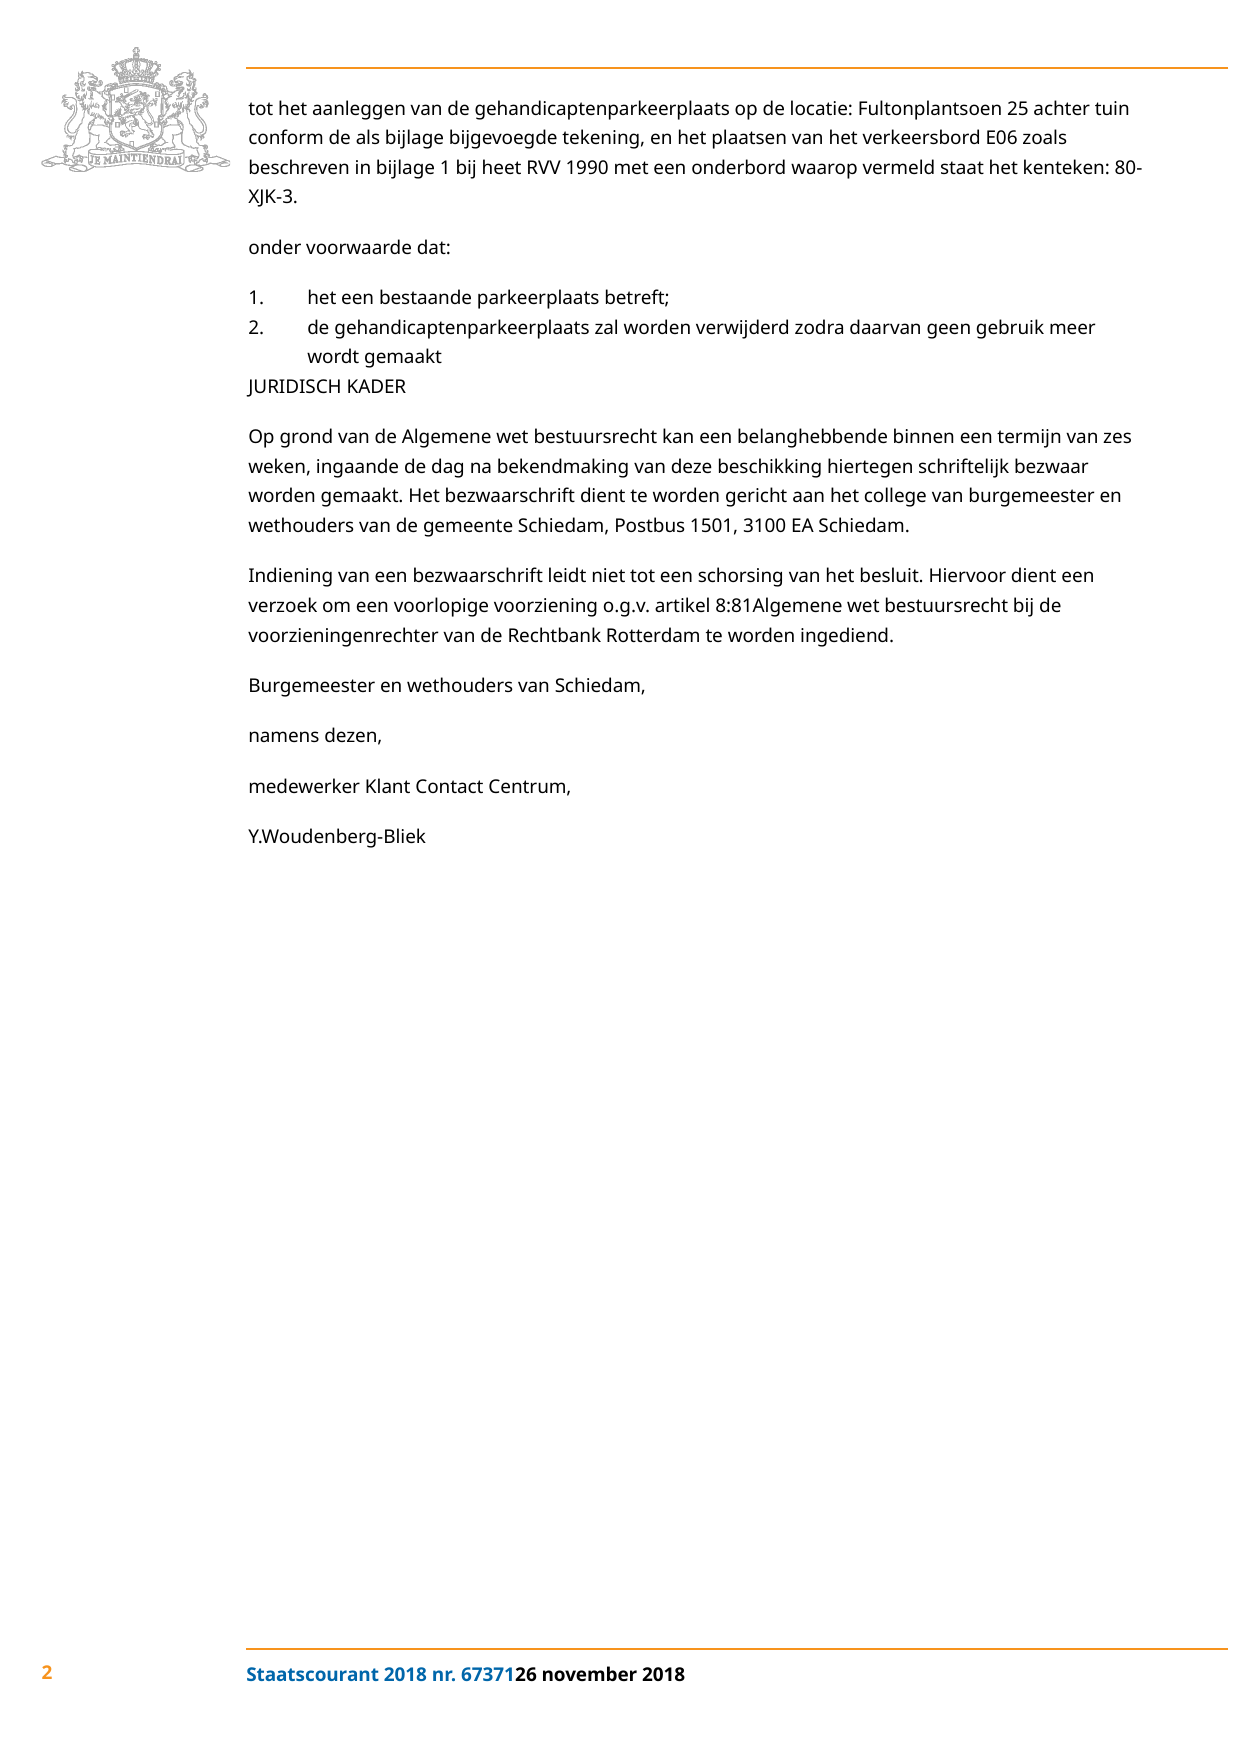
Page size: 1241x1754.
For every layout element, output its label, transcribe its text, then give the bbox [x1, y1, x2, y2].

text onder voorwaarde dat: [248, 234, 1152, 260]
text Op grond van de Algemene wet bestuursrecht kan een belanghebbende binnen een termijn van zes weken, ingaande de dag na bekendmaking van deze beschikking hiertegen schriftelijk bezwaar worden gemaakt. Het bezwaarschrift dient te worden gericht aan het college van burgemeester en wethouders van de gemeente Schiedam, Postbus 1501, 3100 EA Schiedam. [248, 423, 1152, 538]
text JURIDISCH KADER [248, 373, 1152, 399]
text Indiening van een bezwaarschrift leidt niet tot een schorsing van het besluit. Hiervoor dient een verzoek om een voorlopige voorziening o.g.v. artikel 8:81Algemene wet bestuursrecht bij de voorzieningenrechter van de Rechtbank Rotterdam te worden ingediend. [248, 563, 1152, 648]
text tot het aanleggen van de gehandicaptenparkeerplaats op de locatie: Fultonplantsoen 25 achter tuin conform de als bijlage bijgevoegde tekening, en het plaatsen van het verkeersbord E06 zoals beschreven in bijlage 1 bij heet RVV 1990 met een onderbord waarop vermeld staat het kenteken: 80-XJK-3. [248, 95, 1152, 209]
text namens dezen, [248, 723, 1152, 748]
text Y.Woudenberg-Bliek [248, 823, 1152, 849]
text medewerker Klant Contact Centrum, [248, 773, 1152, 799]
list de gehandicaptenparkeerplaats zal worden verwijderd zodra daarvan geen gebruik meer wordt gemaakt [248, 314, 1152, 369]
picture [41, 47, 231, 172]
text Burgemeester en wethouders van Schiedam, [248, 672, 1152, 698]
list het een bestaande parkeerplaats betreft; [248, 284, 1152, 310]
